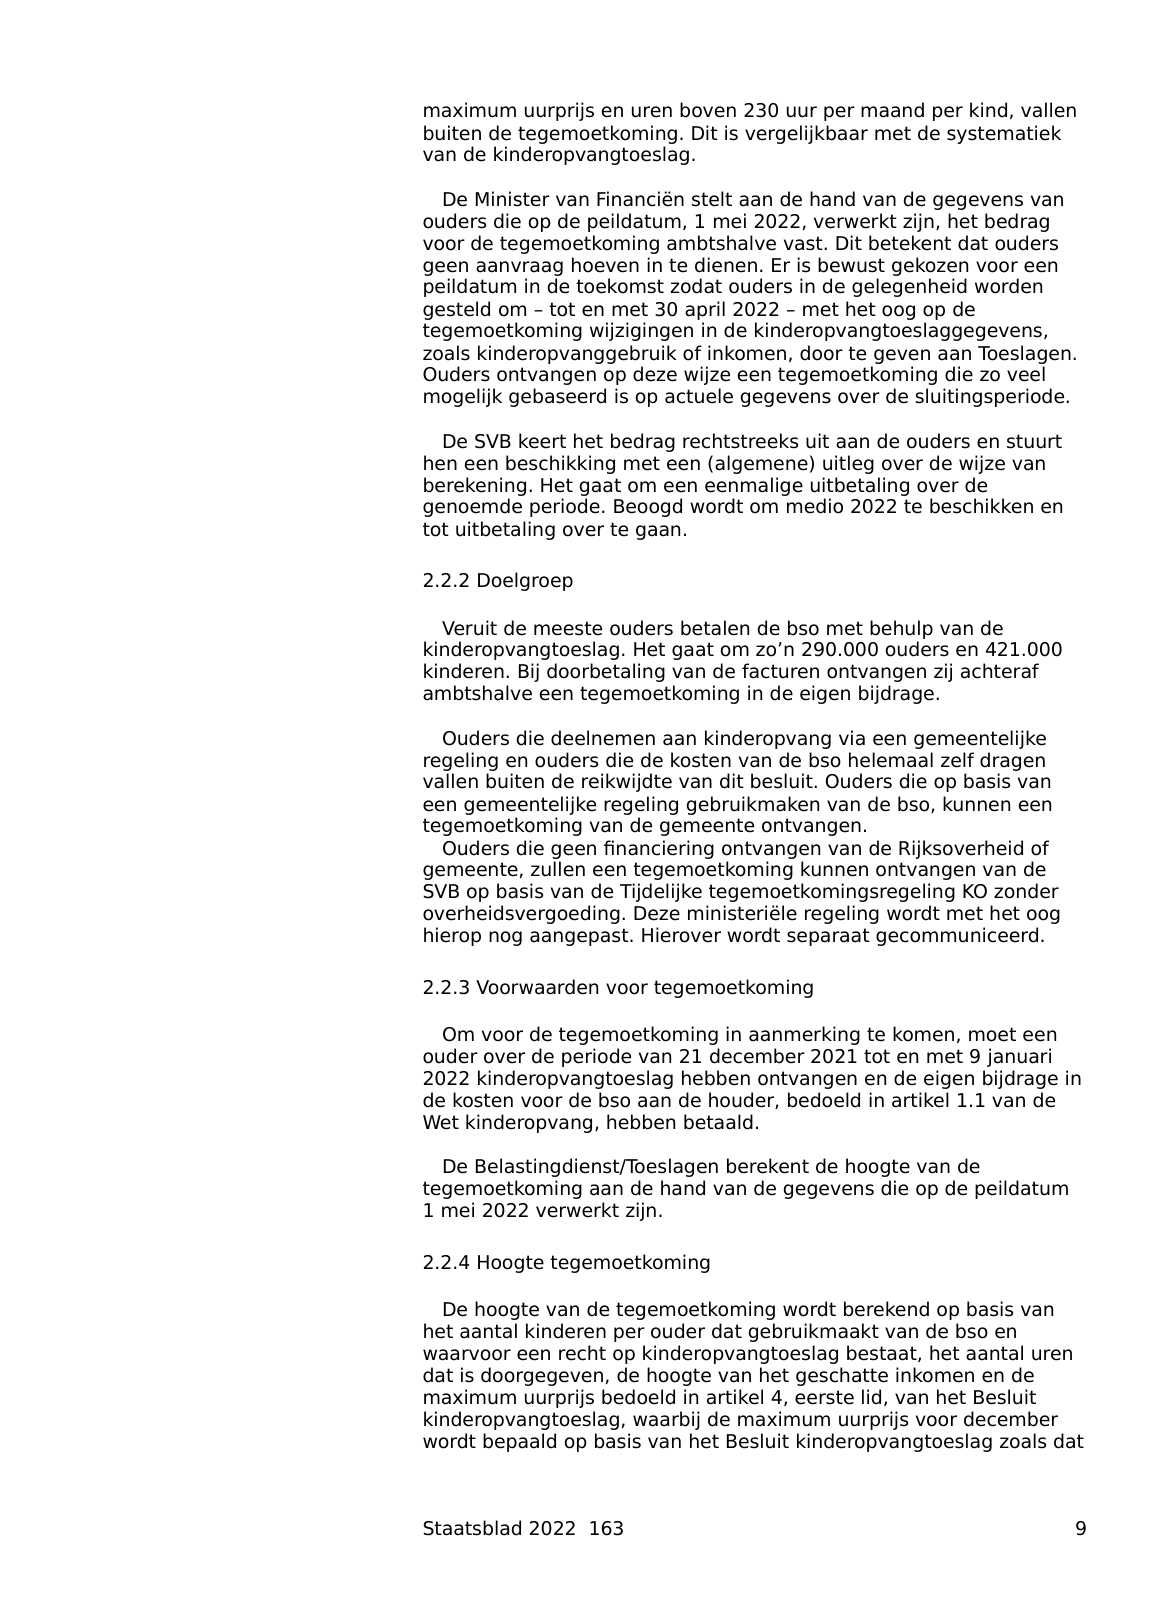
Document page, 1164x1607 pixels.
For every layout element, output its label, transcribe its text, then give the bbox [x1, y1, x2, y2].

text maximum uurprijs en uren boven 230 uur per maand per kind, vallen buiten de tegemoetkoming. Dit is vergelijkbaar met de systematiek van de kinderopvangtoeslag. [422, 100, 1087, 166]
subtitle 2.2.3 Voorwaarden voor tegemoetkoming [422, 977, 1087, 999]
text De hoogte van de tegemoetkoming wordt berekend op basis van het aantal kinderen per ouder dat gebruikmaakt van de bso en waarvoor een recht op kinderopvangtoeslag bestaat, het aantal uren dat is doorgegeven, de hoogte van het geschatte inkomen en de maximum uurprijs bedoeld in artikel 4, eerste lid, van het Besluit kinderopvangtoeslag, waarbij de maximum uurprijs voor december wordt bepaald op basis van het Besluit kinderopvangtoeslag zoals dat [422, 1299, 1087, 1453]
subtitle 2.2.2 Doelgroep [422, 570, 1087, 592]
text Om voor de tegemoetkoming in aanmerking te komen, moet een ouder over de periode van 21 december 2021 tot en met 9 januari 2022 kinderopvangtoeslag hebben ontvangen en de eigen bijdrage in de kosten voor de bso aan de houder, bedoeld in artikel 1.1 van de Wet kinderopvang, hebben betaald. [422, 1024, 1087, 1134]
text Ouders die geen financiering ontvangen van de Rijksoverheid of gemeente, zullen een tegemoetkoming kunnen ontvangen van de SVB op basis van de Tijdelijke tegemoetkomingsregeling KO zonder overheidsvergoeding. Deze ministeriële regeling wordt met het oog hierop nog aangepast. Hierover wordt separaat gecommuniceerd. [422, 837, 1087, 947]
text De SVB keert het bedrag rechtstreeks uit aan de ouders en stuurt hen een beschikking met een (algemene) uitleg over de wijze van berekening. Het gaat om een eenmalige uitbetaling over de genoemde periode. Beoogd wordt om medio 2022 te beschikken en tot uitbetaling over te gaan. [422, 431, 1087, 540]
text De Minister van Financiën stelt aan de hand van de gegevens van ouders die op de peildatum, 1 mei 2022, verwerkt zijn, het bedrag voor de tegemoetkoming ambtshalve vast. Dit betekent dat ouders geen aanvraag hoeven in te dienen. Er is bewust gekozen voor een peildatum in de toekomst zodat ouders in de gelegenheid worden gesteld om – tot en met 30 april 2022 – met het oog op de tegemoetkoming wijzigingen in de kinderopvangtoeslaggegevens, zoals kinderopvanggebruik of inkomen, door te geven aan Toeslagen. Ouders ontvangen op deze wijze een tegemoetkoming die zo veel mogelijk gebaseerd is op actuele gegevens over de sluitingsperiode. [422, 188, 1087, 408]
text Veruit de meeste ouders betalen de bso met behulp van de kinderopvangtoeslag. Het gaat om zo’n 290.000 ouders en 421.000 kinderen. Bij doorbetaling van de facturen ontvangen zij achteraf ambtshalve een tegemoetkoming in de eigen bijdrage. [422, 617, 1087, 705]
subtitle 2.2.4 Hoogte tegemoetkoming [422, 1252, 1087, 1274]
text Ouders die deelnemen aan kinderopvang via een gemeentelijke regeling en ouders die de kosten van de bso helemaal zelf dragen vallen buiten de reikwijdte van dit besluit. Ouders die op basis van een gemeentelijke regeling gebruikmaken van de bso, kunnen een tegemoetkoming van de gemeente ontvangen. [422, 727, 1087, 837]
text De Belastingdienst/Toeslagen berekent de hoogte van de tegemoetkoming aan de hand van de gegevens die op de peildatum 1 mei 2022 verwerkt zijn. [422, 1156, 1087, 1222]
